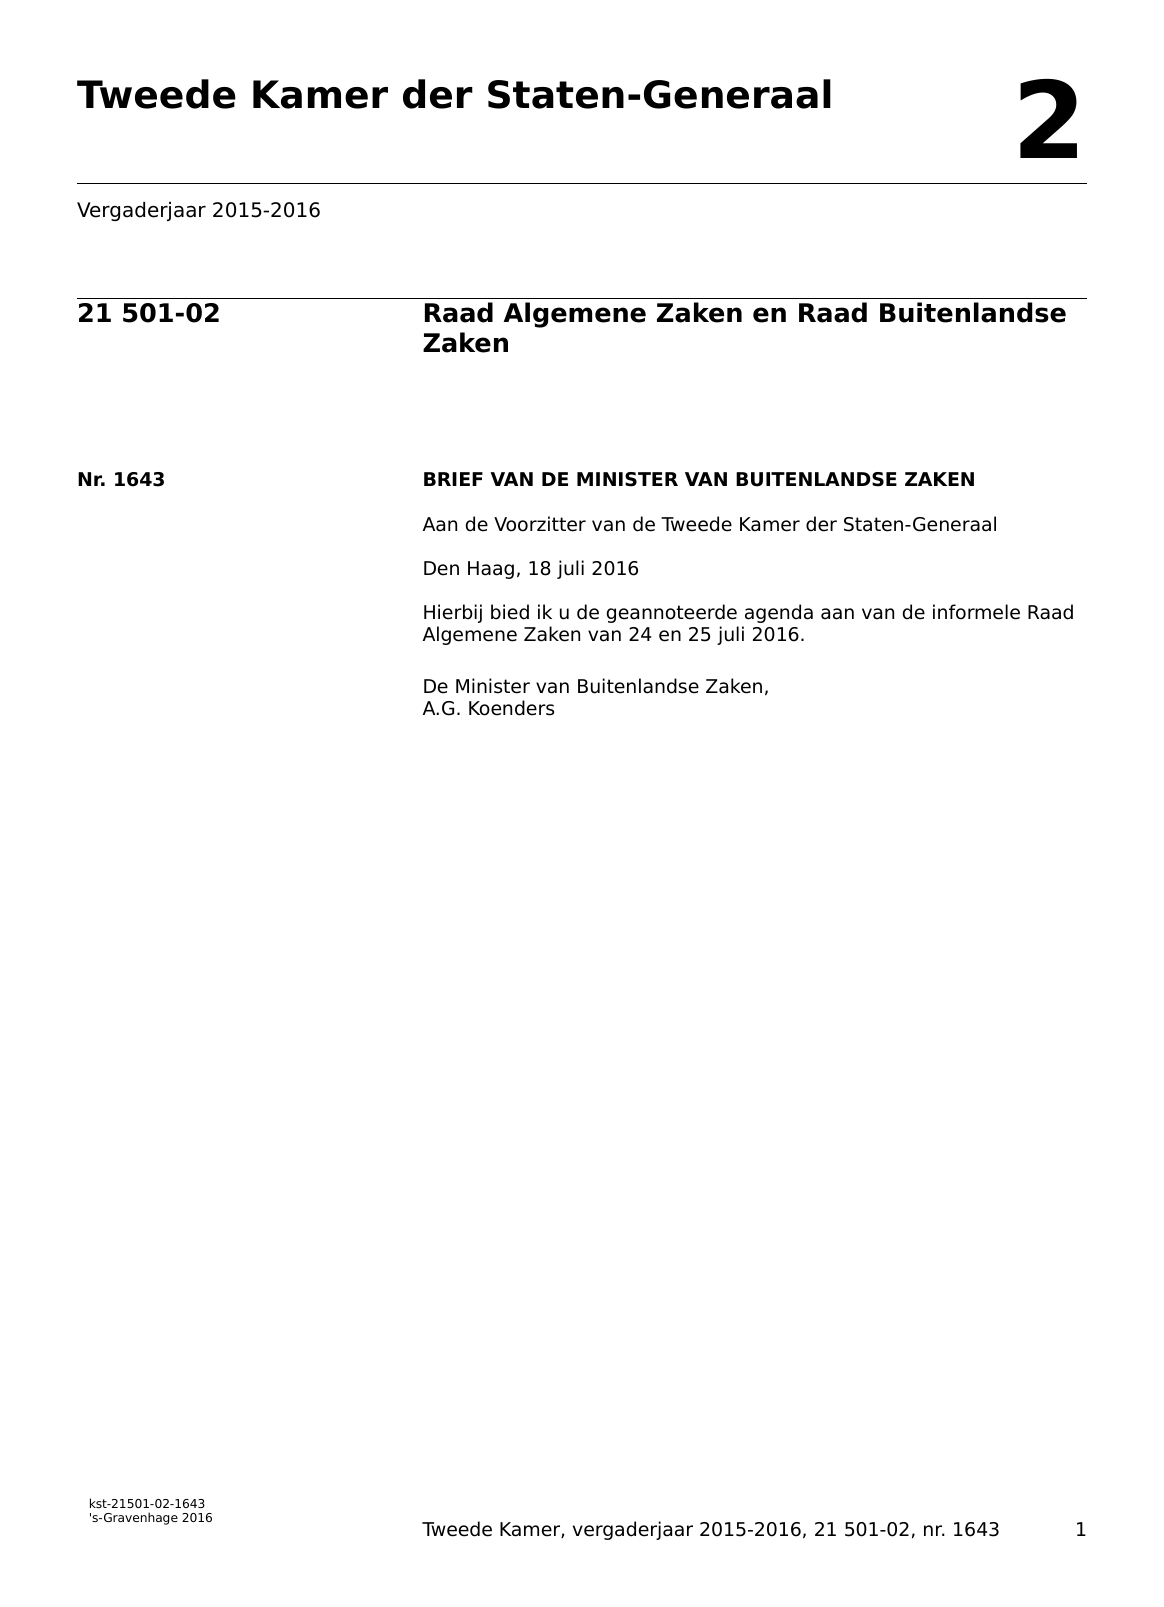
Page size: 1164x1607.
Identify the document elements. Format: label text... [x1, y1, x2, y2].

table_header 2 [886, 59, 1087, 183]
text 's-Gravenhage 2016 [88, 1511, 323, 1525]
text kst-21501-02-1643 [88, 1497, 323, 1511]
text De Minister van Buitenlandse Zaken, A.G. Koenders [422, 676, 1087, 720]
text Hierbij bied ik u de geannoteerde agenda aan van de informele Raad Algemene Zaken van 24 en 25 juli 2016. [422, 602, 1087, 646]
table_header Tweede Kamer der Staten-Generaal [77, 59, 886, 183]
subtitle 21 501-02 Raad Algemene Zaken en Raad Buitenlandse Zaken [77, 299, 1087, 358]
subtitle Nr. 1643 BRIEF VAN DE MINISTER VAN BUITENLANDSE ZAKEN [77, 469, 1087, 491]
text Den Haag, 18 juli 2016 [422, 558, 1087, 580]
text Aan de Voorzitter van de Tweede Kamer der Staten-Generaal [422, 513, 1087, 536]
table_cell Vergaderjaar 2015-2016 [77, 184, 1087, 298]
